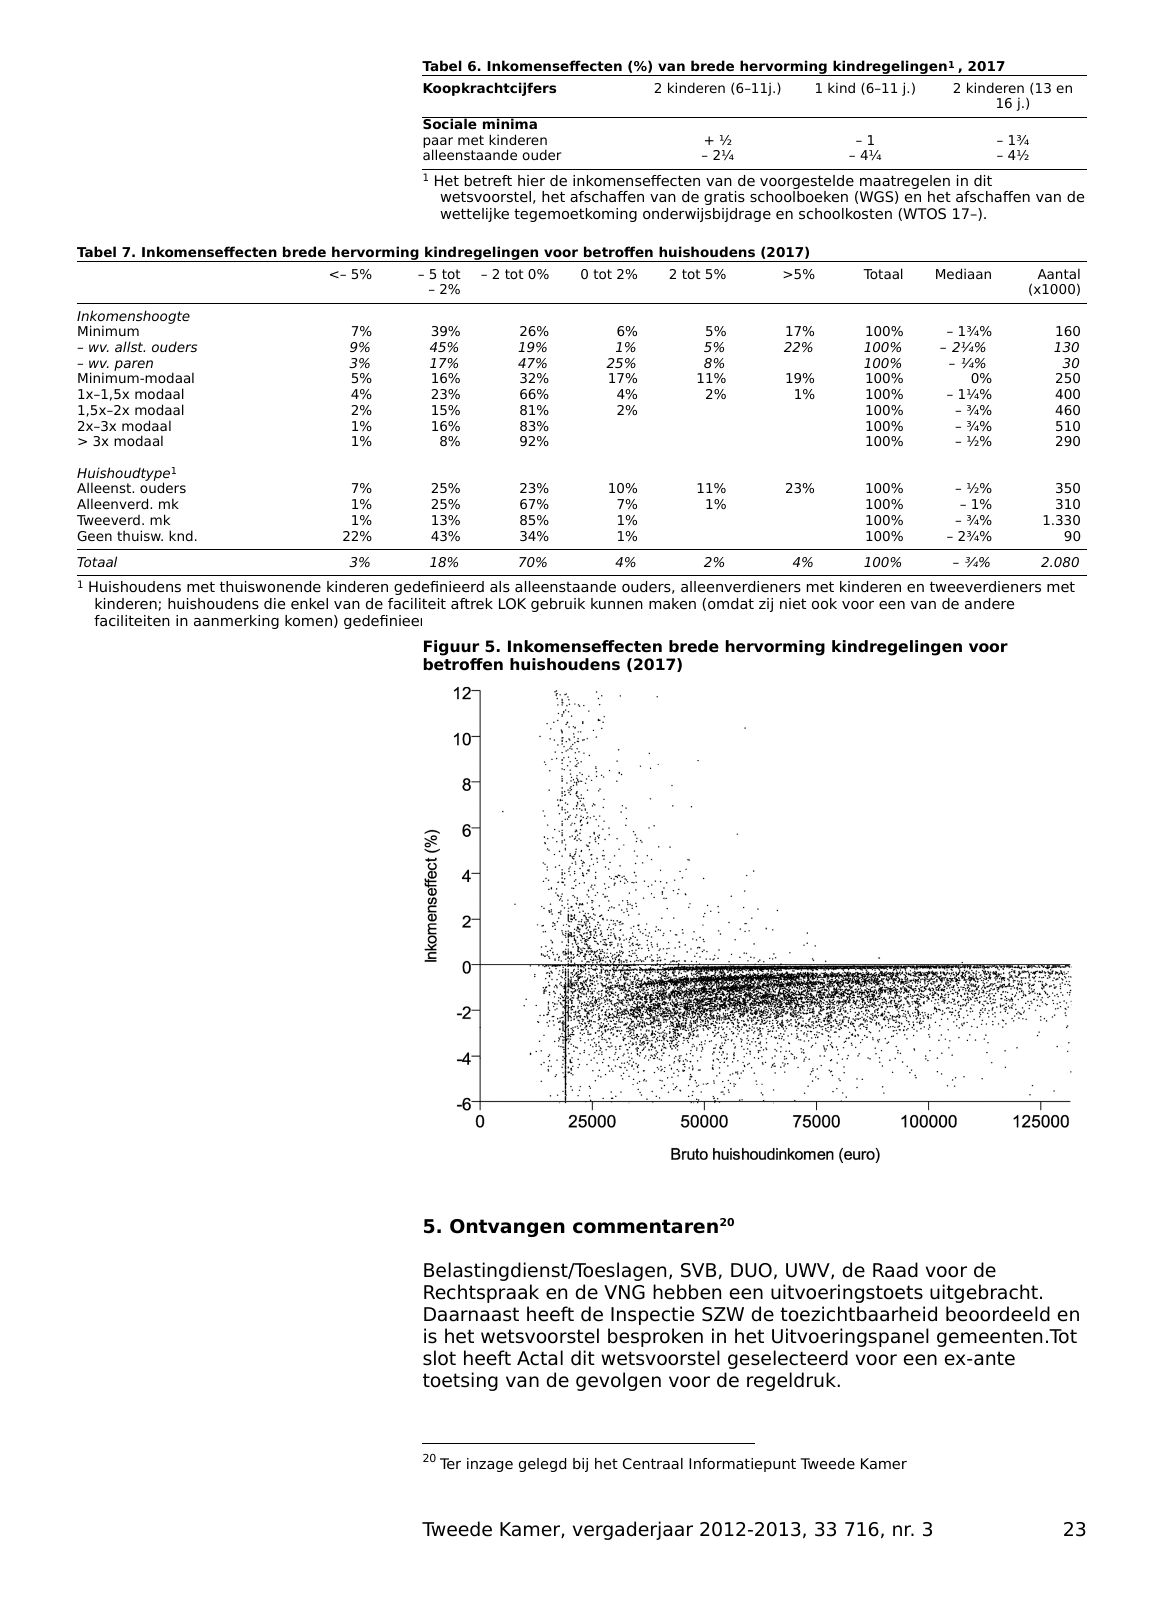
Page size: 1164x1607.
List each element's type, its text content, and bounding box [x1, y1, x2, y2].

table_cell 11% [644, 371, 732, 387]
table_cell 2 tot 5% [644, 262, 732, 303]
table_cell 100% [821, 356, 909, 371]
table_cell [644, 466, 732, 481]
table_cell – 1¼% [909, 387, 998, 403]
table_cell – 1¾ [939, 133, 1087, 148]
table_cell [378, 304, 466, 324]
table_cell [821, 450, 909, 466]
table_cell [732, 356, 821, 371]
table_cell 1% [732, 387, 821, 403]
table_cell [644, 513, 732, 528]
table_cell 2% [644, 550, 732, 575]
table_cell 1 kind (6–11 j.) [791, 76, 939, 117]
table_cell [77, 262, 289, 303]
table_cell Koopkrachtcijfers [422, 76, 644, 117]
table_cell [732, 304, 821, 324]
table_cell [378, 450, 466, 466]
table_cell 5% [644, 324, 732, 340]
table_cell 100% [821, 497, 909, 513]
table_cell Minimum-modaal [77, 371, 289, 387]
table_cell [998, 304, 1087, 324]
table_cell 17% [732, 324, 821, 340]
table_cell [791, 118, 939, 132]
table_header Tabel 6. Inkomenseffecten (%) van brede hervorming kindregelingen1, 2017 [422, 59, 1087, 75]
table_cell 100% [821, 324, 909, 340]
table_cell – ¼% [909, 356, 998, 371]
table_cell [732, 466, 821, 481]
table_cell 290 [998, 434, 1087, 450]
table_cell 1% [555, 513, 644, 528]
table_cell [644, 434, 732, 450]
table_cell 23% [378, 387, 466, 403]
table_cell [821, 304, 909, 324]
table_cell 3% [289, 550, 378, 575]
table_cell 4% [555, 550, 644, 575]
table_cell [555, 304, 644, 324]
table_cell Alleenverd. mk [77, 497, 289, 513]
table_cell 17% [378, 356, 466, 371]
table_cell [555, 434, 644, 450]
table_cell 100% [821, 481, 909, 497]
table_cell Mediaan [909, 262, 998, 303]
table_cell – 4½ [939, 148, 1087, 168]
table_cell [555, 450, 644, 466]
table_cell 350 [998, 481, 1087, 497]
table_cell 2 kinderen (6–11j.) [644, 76, 791, 117]
table_cell 67% [466, 497, 555, 513]
table_cell 25% [378, 481, 466, 497]
table_cell 9% [289, 340, 378, 356]
table_cell 2x–3x modaal [77, 419, 289, 434]
table_cell 45% [378, 340, 466, 356]
table_cell – 1% [909, 497, 998, 513]
table_cell – ½% [909, 434, 998, 450]
table_cell [77, 450, 289, 466]
table_cell 34% [466, 529, 555, 549]
table_cell – 4¼ [791, 148, 939, 168]
table_cell 100% [821, 419, 909, 434]
table_cell 460 [998, 403, 1087, 418]
table_cell 10% [555, 481, 644, 497]
table_cell > 3x modaal [77, 434, 289, 450]
table_cell – 2¼% [909, 340, 998, 356]
table_cell Sociale minima [422, 118, 644, 132]
table_cell 0% [909, 371, 998, 387]
table_cell 83% [466, 419, 555, 434]
table_cell Inkomenshoogte [77, 304, 289, 324]
table_cell 160 [998, 324, 1087, 340]
table_cell [644, 403, 732, 418]
table_cell 3% [289, 356, 378, 371]
table_cell [466, 304, 555, 324]
table_cell 25% [555, 356, 644, 371]
table_cell 0 tot 2% [555, 262, 644, 303]
table_cell – 1 [791, 133, 939, 148]
table_cell – ½% [909, 481, 998, 497]
table_cell 100% [821, 387, 909, 403]
table_cell 1% [289, 419, 378, 434]
table_cell – ¾% [909, 403, 998, 418]
table_cell 25% [378, 497, 466, 513]
table_cell 30 [998, 356, 1087, 371]
table_cell [732, 403, 821, 418]
table_cell – 2¾% [909, 529, 998, 549]
table_cell [644, 118, 791, 132]
table_cell Minimum [77, 324, 289, 340]
table_cell 5% [644, 340, 732, 356]
table_cell [466, 450, 555, 466]
table_cell 250 [998, 371, 1087, 387]
table_cell 1% [289, 434, 378, 450]
table_cell 7% [555, 497, 644, 513]
table_cell 90 [998, 529, 1087, 549]
table_cell – ¾% [909, 419, 998, 434]
table_cell Tweeverd. mk [77, 513, 289, 528]
table_cell 4% [732, 550, 821, 575]
table_cell [555, 419, 644, 434]
table_cell 19% [732, 371, 821, 387]
table_cell 47% [466, 356, 555, 371]
table_cell 18% [378, 550, 466, 575]
table_cell [289, 450, 378, 466]
table_cell [732, 513, 821, 528]
table_cell – ¾% [909, 513, 998, 528]
table_cell 15% [378, 403, 466, 418]
table_cell [909, 450, 998, 466]
table_cell [939, 118, 1087, 132]
subtitle 5. Ontvangen commentaren [422, 1216, 1087, 1238]
table_cell 17% [555, 371, 644, 387]
picture [422, 685, 1072, 1164]
table_cell 32% [466, 371, 555, 387]
table_cell 23% [732, 481, 821, 497]
table_cell 2.080 [998, 550, 1087, 575]
table_cell 7% [289, 481, 378, 497]
table_cell 8% [378, 434, 466, 450]
table_cell 11% [644, 481, 732, 497]
table_cell 7% [289, 324, 378, 340]
table_cell [732, 434, 821, 450]
table_cell 4% [289, 387, 378, 403]
table_cell [732, 450, 821, 466]
table_cell <– 5% [289, 262, 378, 303]
table_cell 310 [998, 497, 1087, 513]
table_cell 5% [289, 371, 378, 387]
table_cell 1% [555, 340, 644, 356]
table_cell – 1¾% [909, 324, 998, 340]
table_cell [289, 466, 378, 481]
table_cell – ¾% [909, 550, 998, 575]
table_cell 1 Het betreft hier de inkomenseffecten van de voorgestelde maatregelen in dit wetsvoorstel, het afschaffen van de gratis schoolboeken (WGS) en het afschaffen van de wettelijke tegemoetkoming onderwijsbijdrage en schoolkosten (WTOS 17–). [422, 170, 1087, 223]
table_cell 2% [289, 403, 378, 418]
table_cell 100% [821, 513, 909, 528]
table_header Tabel 7. Inkomenseffecten brede hervorming kindregelingen voor betroffen huishoudens (2017) [77, 245, 1087, 261]
table_cell Geen thuisw. knd. [77, 529, 289, 549]
table_cell 100% [821, 529, 909, 549]
table_cell 19% [466, 340, 555, 356]
table_cell 100% [821, 434, 909, 450]
table_cell 100% [821, 340, 909, 356]
table_cell >5% [732, 262, 821, 303]
table_cell 6% [555, 324, 644, 340]
table_cell 2 kinderen (13 en 16 j.) [939, 76, 1087, 117]
text Belastingdienst/Toeslagen, SVB, DUO, UWV, de Raad voor de Rechtspraak en de VNG hebben een uitvoeringstoets uitgebracht. Daarnaast heeft de Inspectie SZW de toezichtbaarheid beoordeeld en is het wetsvoorstel besproken in het Uitvoeringspanel gemeenten.Tot slot heeft Actal dit wetsvoorstel geselecteerd voor een ex-ante toetsing van de gevolgen voor de regeldruk. [422, 1260, 1087, 1392]
table_cell Totaal [77, 550, 289, 575]
table_cell [998, 450, 1087, 466]
table_cell 1% [289, 513, 378, 528]
table_cell [378, 466, 466, 481]
table_cell Totaal [821, 262, 909, 303]
table_cell [644, 529, 732, 549]
table_cell 26% [466, 324, 555, 340]
table_cell [732, 497, 821, 513]
table_cell 2% [555, 403, 644, 418]
table_cell 1.330 [998, 513, 1087, 528]
table_cell [821, 466, 909, 481]
table_cell [644, 419, 732, 434]
table_cell [289, 304, 378, 324]
table_cell 22% [732, 340, 821, 356]
table_cell – wv. paren [77, 356, 289, 371]
table_cell alleenstaande ouder [422, 148, 644, 168]
table_cell 400 [998, 387, 1087, 403]
table_cell paar met kinderen [422, 133, 644, 148]
table_cell Alleenst. ouders [77, 481, 289, 497]
table_cell 510 [998, 419, 1087, 434]
table_cell 2% [644, 387, 732, 403]
table_cell [909, 304, 998, 324]
table_cell 81% [466, 403, 555, 418]
table_cell 8% [644, 356, 732, 371]
table_cell 85% [466, 513, 555, 528]
table_cell 1 Huishoudens met thuiswonende kinderen gedefinieerd als alleenstaande ouders, alleenverdieners met kinderen en tweeverdieners met kinderen; huishoudens die enkel van de faciliteit aftrek LOK gebruik kunnen maken (omdat zij niet ook voor een van de andere faciliteiten in aanmerking komen) gedefinieerd als «geen thuiswonende kinderen». [77, 576, 1087, 630]
table_cell Huishoudtype1 [77, 466, 289, 481]
table_cell 16% [378, 419, 466, 434]
table_cell 13% [378, 513, 466, 528]
table_cell [644, 304, 732, 324]
table_cell 1% [555, 529, 644, 549]
table_cell + ½ [644, 133, 791, 148]
text Figuur 5. Inkomenseffecten brede hervorming kindregelingen voor betroffen huishoudens (2017) [422, 638, 1072, 674]
table_cell 1% [644, 497, 732, 513]
table_cell 16% [378, 371, 466, 387]
table_cell 100% [821, 403, 909, 418]
table_cell 1% [289, 497, 378, 513]
table_cell 1x–1,5x modaal [77, 387, 289, 403]
table_cell – wv. allst. ouders [77, 340, 289, 356]
table_cell 100% [821, 550, 909, 575]
table_cell [732, 419, 821, 434]
table_cell [998, 466, 1087, 481]
table_cell – 2 tot 0% [466, 262, 555, 303]
text Ter inzage gelegd bij het Centraal Informatiepunt Tweede Kamer [422, 1452, 1087, 1474]
table_cell 130 [998, 340, 1087, 356]
table_cell 70% [466, 550, 555, 575]
table_cell [909, 466, 998, 481]
table_cell Aantal (x1000) [998, 262, 1087, 303]
table_cell 43% [378, 529, 466, 549]
table_cell – 2¼ [644, 148, 791, 168]
table_cell [466, 466, 555, 481]
table_cell [732, 529, 821, 549]
table_cell 22% [289, 529, 378, 549]
table_cell 100% [821, 371, 909, 387]
table_cell 1,5x–2x modaal [77, 403, 289, 418]
table_cell 39% [378, 324, 466, 340]
table_cell [555, 466, 644, 481]
table_cell 23% [466, 481, 555, 497]
table_cell 4% [555, 387, 644, 403]
table_cell 66% [466, 387, 555, 403]
table_cell – 5 tot – 2% [378, 262, 466, 303]
table_cell 92% [466, 434, 555, 450]
table_cell [644, 450, 732, 466]
